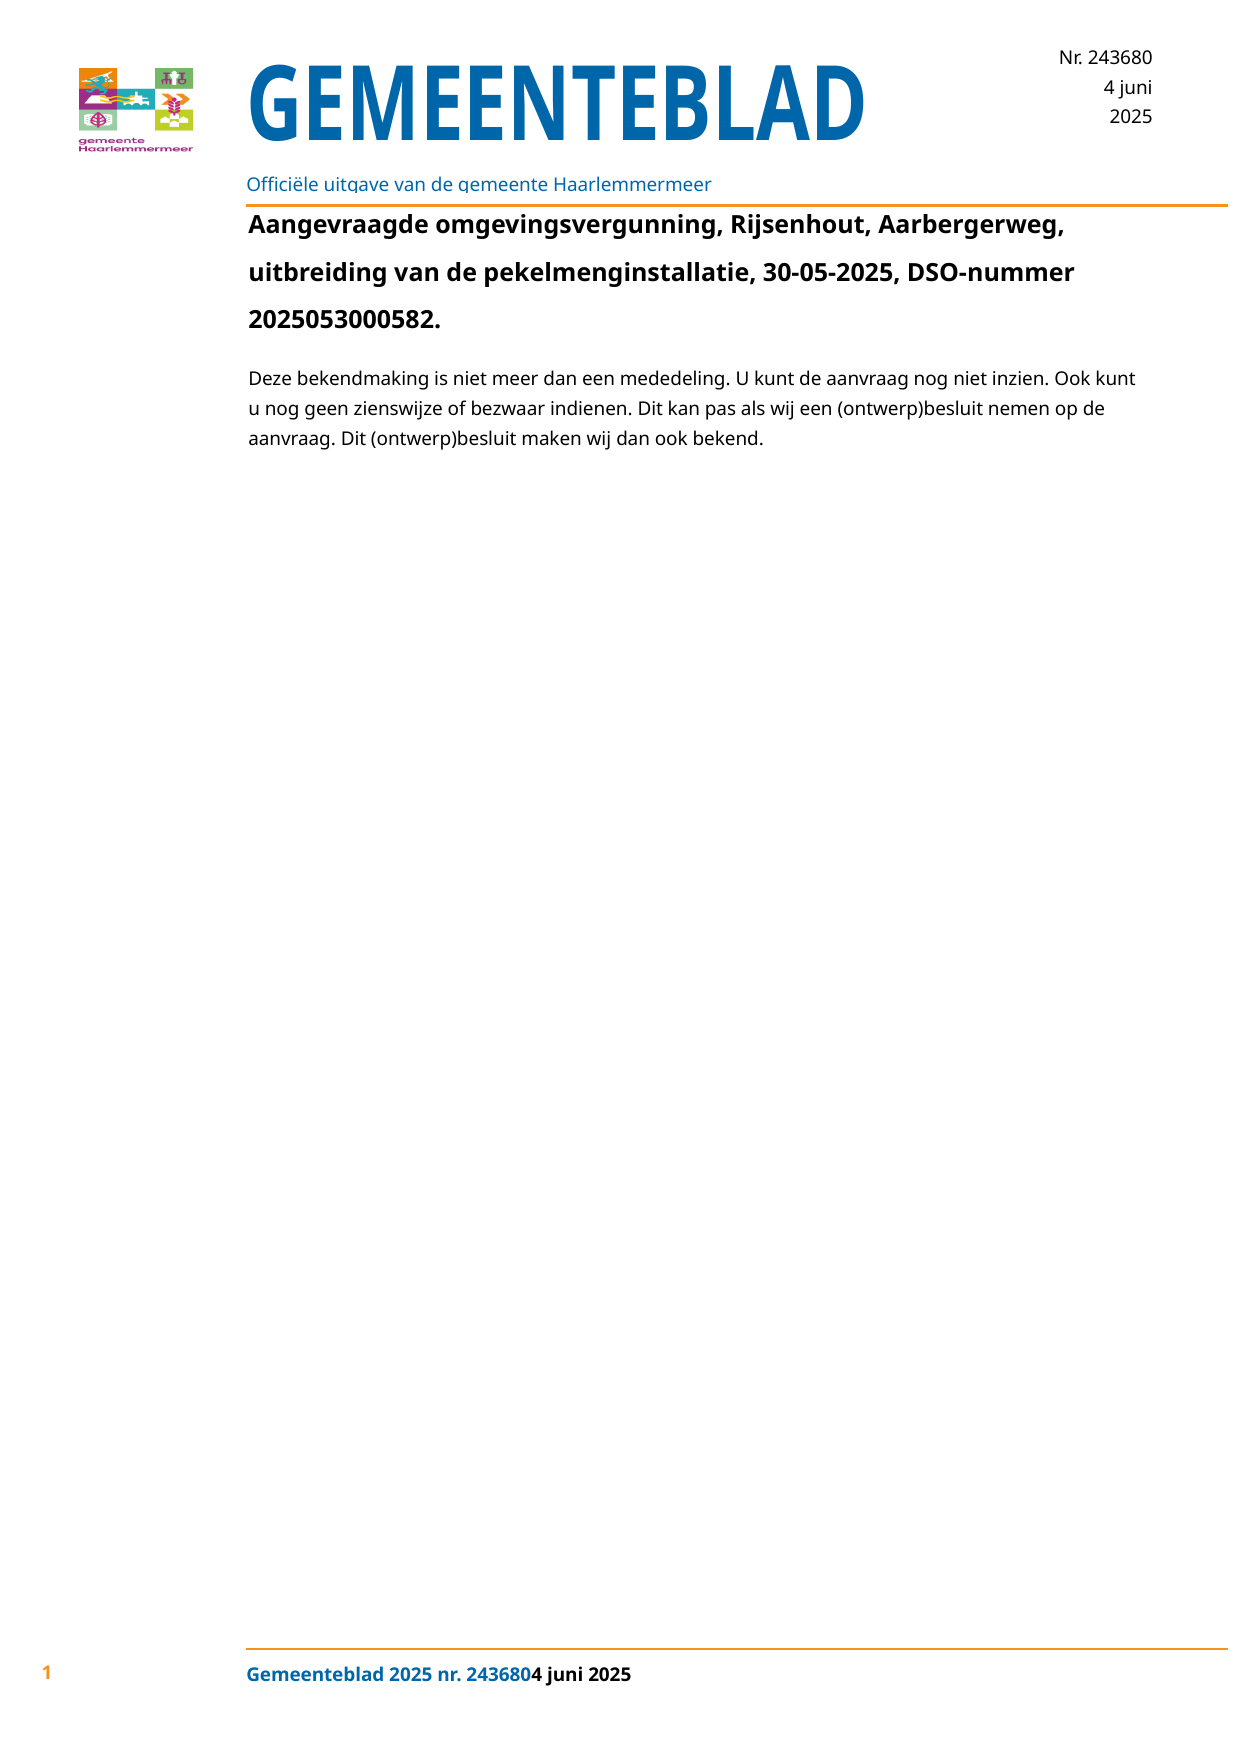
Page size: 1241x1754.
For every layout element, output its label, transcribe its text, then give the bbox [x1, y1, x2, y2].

text Aangevraagde omgevingsvergunning, Rijsenhout, Aarbergerweg, uitbreiding van de pekelmenginstallatie, 30-05-2025, DSO-nummer 2025053000582. [248, 207, 1152, 336]
text Deze bekendmaking is niet meer dan een mededeling. U kunt de aanvraag nog niet inzien. Ook kunt u nog geen zienswijze of bezwaar indienen. Dit kan pas als wij een (ontwerp)besluit nemen op de aanvraag. Dit (ontwerp)besluit maken wij dan ook bekend. [248, 366, 1152, 450]
picture [41, 47, 231, 172]
